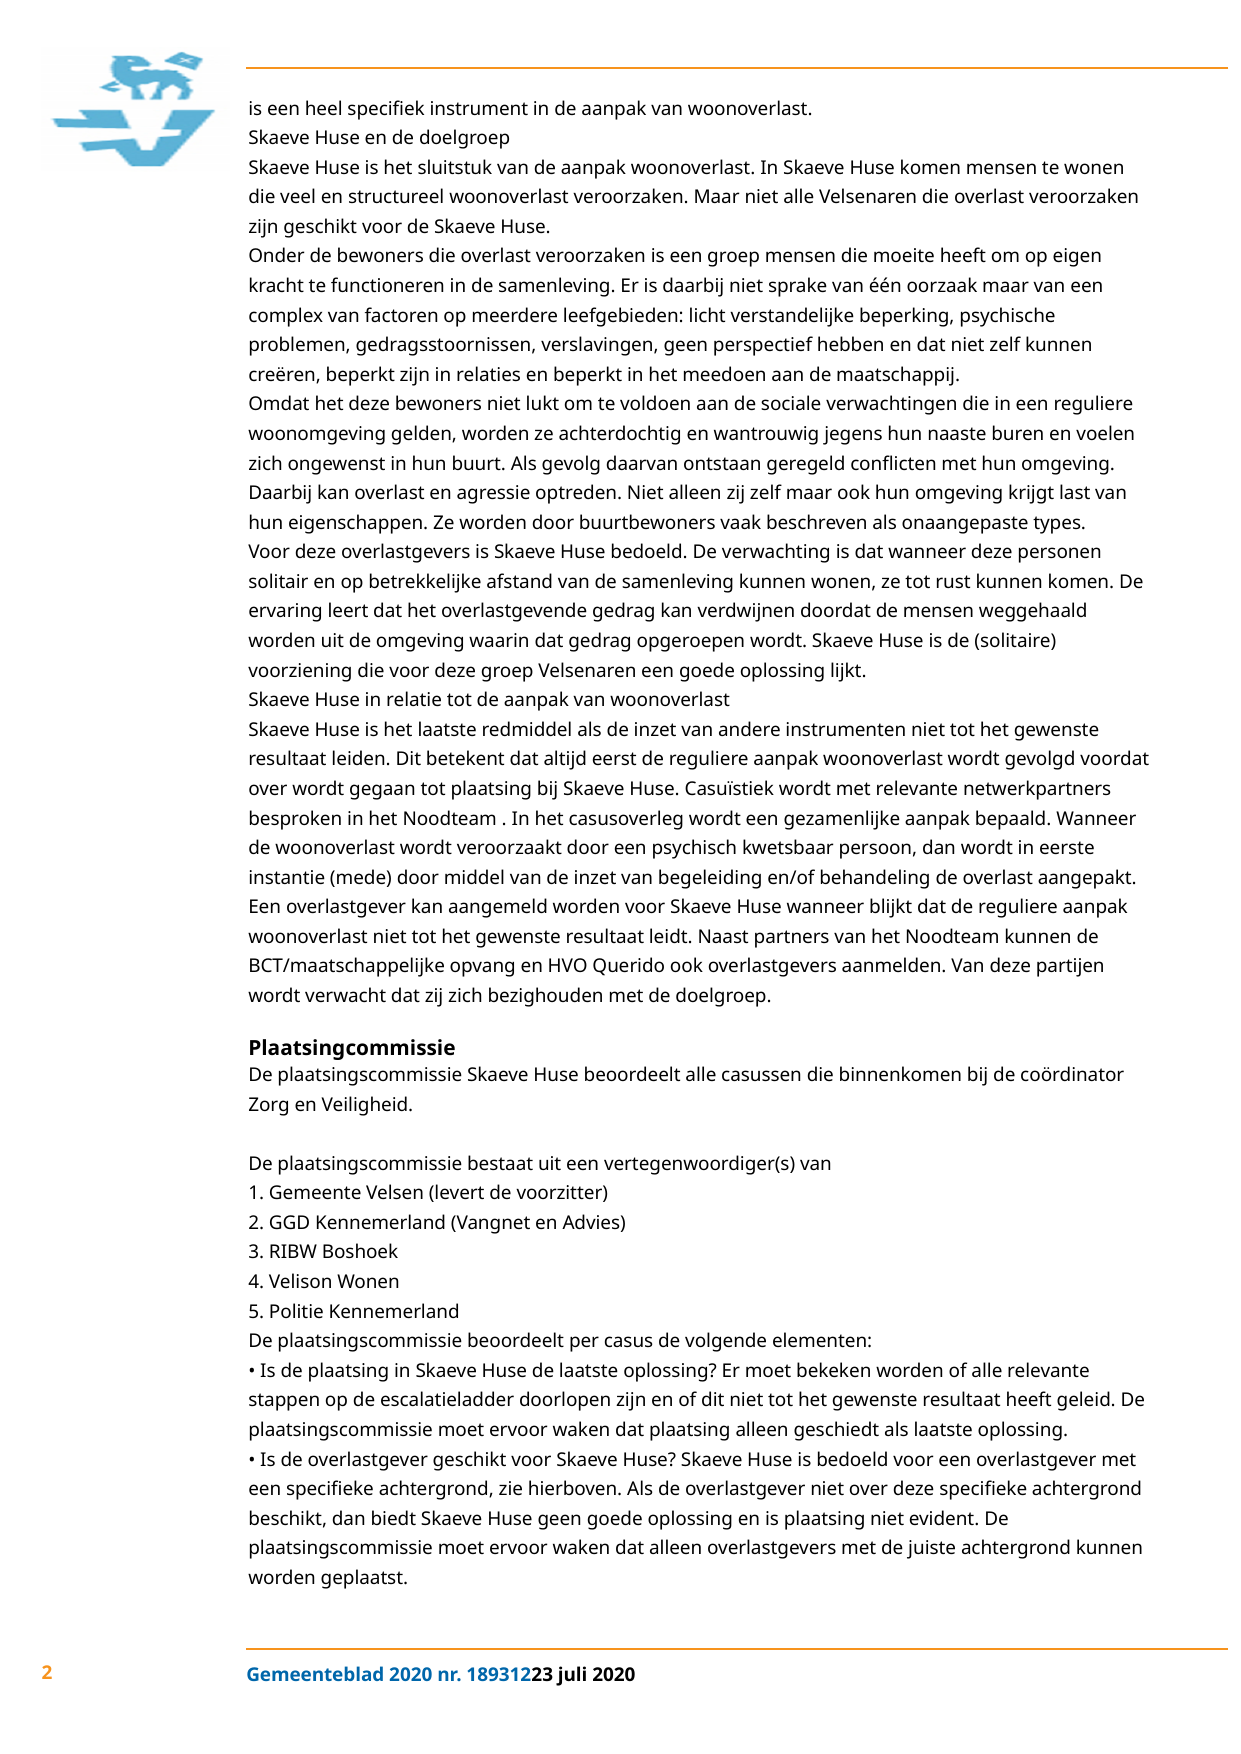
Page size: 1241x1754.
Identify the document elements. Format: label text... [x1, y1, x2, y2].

text Onder de bewoners die overlast veroorzaken is een groep mensen die moeite heeft om op eigen kracht te functioneren in de samenleving. Er is daarbij niet sprake van één oorzaak maar van een complex van factoren op meerdere leefgebieden: licht verstandelijke beperking, psychische problemen, gedragsstoornissen, verslavingen, geen perspectief hebben en dat niet zelf kunnen creëren, beperkt zijn in relaties en beperkt in het meedoen aan de maatschappij. [248, 243, 1152, 387]
text • Is de overlastgever geschikt voor Skaeve Huse? Skaeve Huse is bedoeld voor een overlastgever met een specifieke achtergrond, zie hierboven. Als de overlastgever niet over deze specifieke achtergrond beschikt, dan biedt Skaeve Huse geen goede oplossing en is plaatsing niet evident. De plaatsingscommissie moet ervoor waken dat alleen overlastgevers met de juiste achtergrond kunnen worden geplaatst. [248, 1446, 1152, 1590]
text De plaatsingscommissie bestaat uit een vertegenwoordiger(s) van [248, 1150, 1152, 1176]
text 2. GGD Kennemerland (Vangnet en Advies) [248, 1209, 1152, 1235]
text is een heel specifiek instrument in de aanpak van woonoverlast. [248, 95, 1152, 121]
text Skaeve Huse is het laatste redmiddel als de inzet van andere instrumenten niet tot het gewenste resultaat leiden. Dit betekent dat altijd eerst de reguliere aanpak woonoverlast wordt gevolgd voordat over wordt gegaan tot plaatsing bij Skaeve Huse. Casuïstiek wordt met relevante netwerkpartners besproken in het Noodteam . In het casusoverleg wordt een gezamenlijke aanpak bepaald. Wanneer de woonoverlast wordt veroorzaakt door een psychisch kwetsbaar persoon, dan wordt in eerste instantie (mede) door middel van de inzet van begeleiding en/of behandeling de overlast aangepakt. [248, 716, 1152, 890]
text Skaeve Huse in relatie tot de aanpak van woonoverlast [248, 686, 1152, 712]
text 1. Gemeente Velsen (levert de voorzitter) [248, 1179, 1152, 1205]
text De plaatsingscommissie Skaeve Huse beoordeelt alle casussen die binnenkomen bij de coördinator Zorg en Veiligheid. [248, 1061, 1152, 1116]
text Voor deze overlastgevers is Skaeve Huse bedoeld. De verwachting is dat wanneer deze personen solitair en op betrekkelijke afstand van de samenleving kunnen wonen, ze tot rust kunnen komen. De ervaring leert dat het overlastgevende gedrag kan verdwijnen doordat de mensen weggehaald worden uit de omgeving waarin dat gedrag opgeroepen wordt. Skaeve Huse is de (solitaire) voorziening die voor deze groep Velsenaren een goede oplossing lijkt. [248, 538, 1152, 683]
text 5. Politie Kennemerland [248, 1298, 1152, 1323]
text 3. RIBW Boshoek [248, 1239, 1152, 1264]
text Skaeve Huse is het sluitstuk van de aanpak woonoverlast. In Skaeve Huse komen mensen te wonen die veel en structureel woonoverlast veroorzaken. Maar niet alle Velsenaren die overlast veroorzaken zijn geschikt voor de Skaeve Huse. [248, 154, 1152, 239]
text • Is de plaatsing in Skaeve Huse de laatste oplossing? Er moet bekeken worden of alle relevante stappen op de escalatieladder doorlopen zijn en of dit niet tot het gewenste resultaat heeft geleid. De plaatsingscommissie moet ervoor waken dat plaatsing alleen geschiedt als laatste oplossing. [248, 1357, 1152, 1442]
text 4. Velison Wonen [248, 1268, 1152, 1294]
picture [41, 47, 231, 172]
text Skaeve Huse en de doelgroep [248, 124, 1152, 150]
text De plaatsingscommissie beoordeelt per casus de volgende elementen: [248, 1327, 1152, 1353]
text Een overlastgever kan aangemeld worden voor Skaeve Huse wanneer blijkt dat de reguliere aanpak woonoverlast niet tot het gewenste resultaat leidt. Naast partners van het Noodteam kunnen de BCT/maatschappelijke opvang en HVO Querido ook overlastgevers aanmelden. Van deze partijen wordt verwacht dat zij zich bezighouden met de doelgroep. [248, 893, 1152, 1008]
text Omdat het deze bewoners niet lukt om te voldoen aan de sociale verwachtingen die in een reguliere woonomgeving gelden, worden ze achterdochtig en wantrouwig jegens hun naaste buren en voelen zich ongewenst in hun buurt. Als gevolg daarvan ontstaan geregeld conflicten met hun omgeving. Daarbij kan overlast en agressie optreden. Niet alleen zij zelf maar ook hun omgeving krijgt last van hun eigenschappen. Ze worden door buurtbewoners vaak beschreven als onaangepaste types. [248, 391, 1152, 535]
text Plaatsingcommissie [248, 1033, 1152, 1061]
